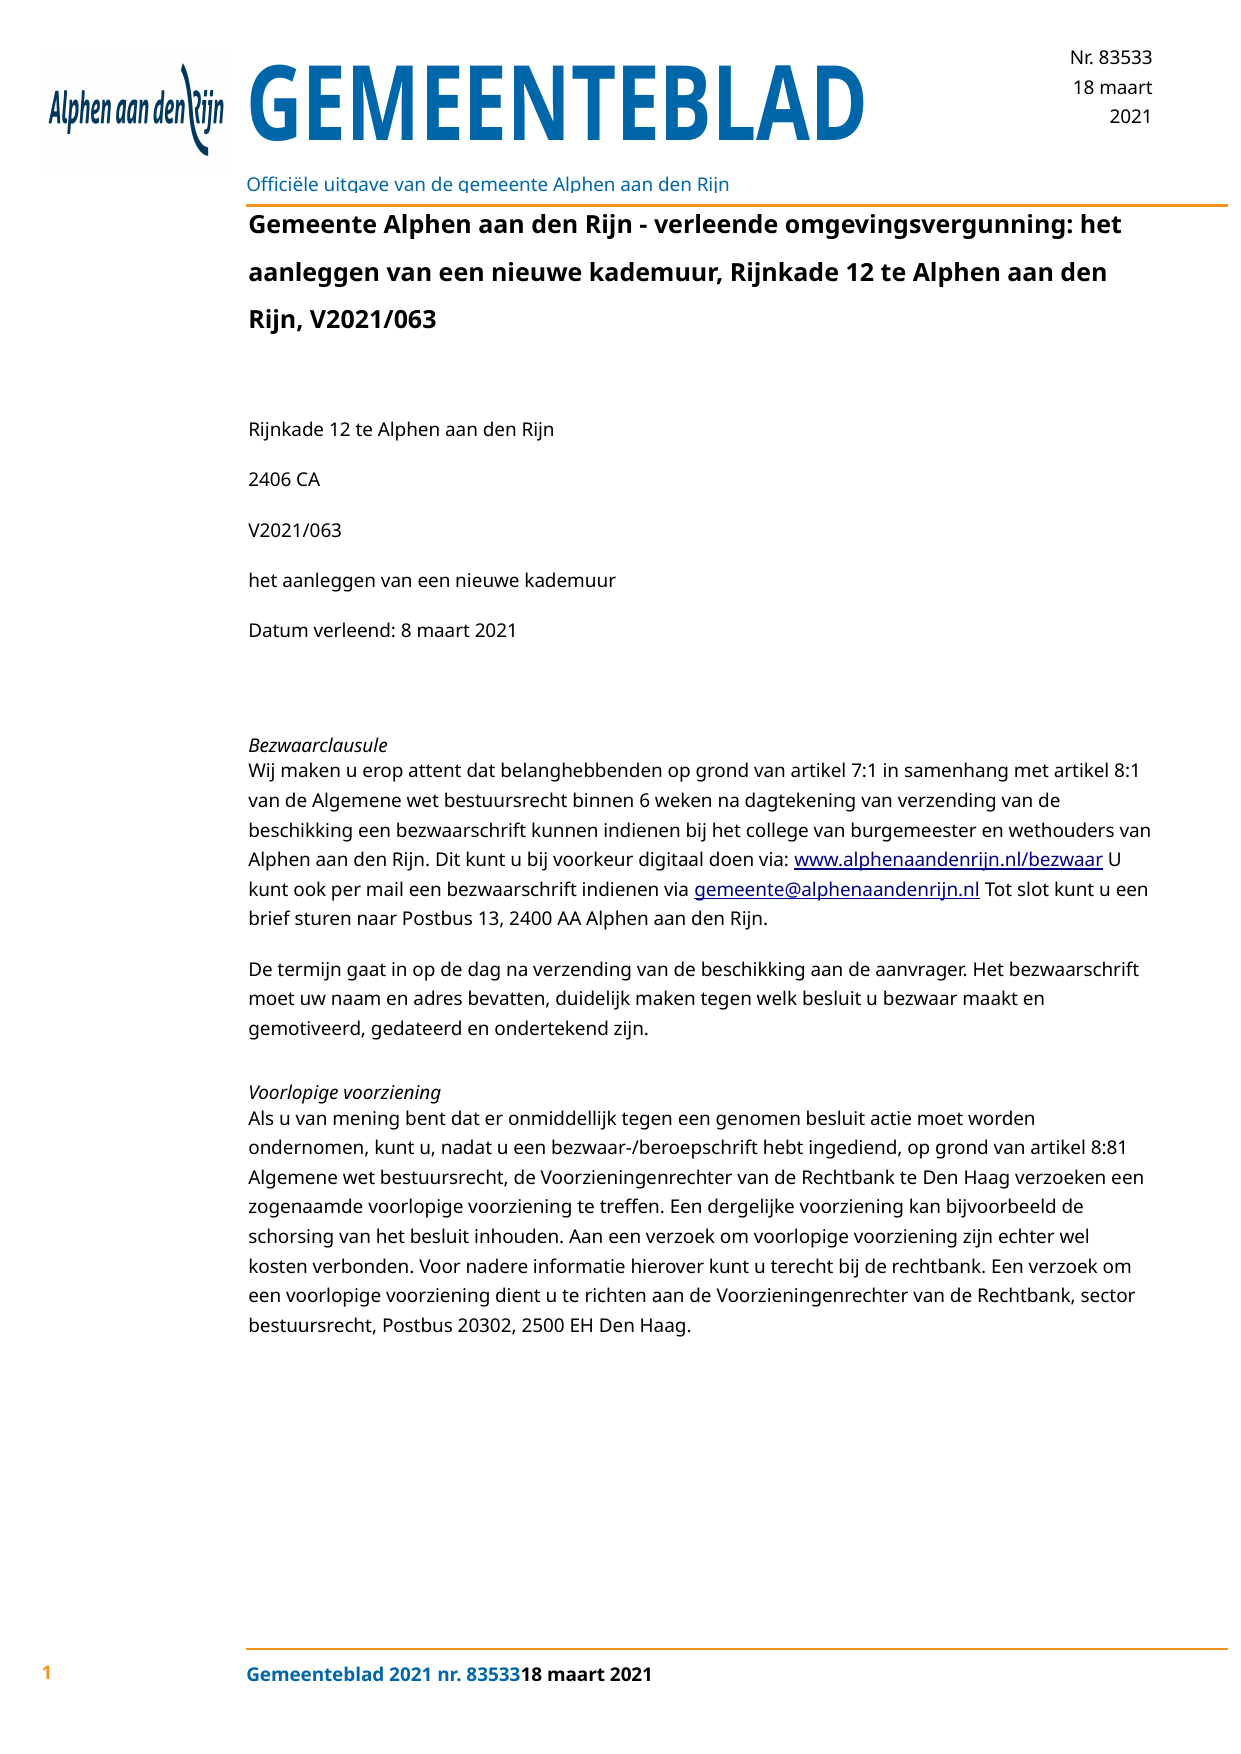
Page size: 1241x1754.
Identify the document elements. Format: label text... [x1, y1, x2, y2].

picture [41, 47, 231, 172]
text Rijnkade 12 te Alphen aan den Rijn [248, 416, 1152, 442]
text De termijn gaat in op de dag na verzending van de beschikking aan de aanvrager. Het bezwaarschrift moet uw naam en adres bevatten, duidelijk maken tegen welk besluit u bezwaar maakt en gemotiveerd, gedateerd en ondertekend zijn. [248, 956, 1152, 1041]
text Voorlopige voorziening [248, 1079, 1152, 1105]
text Bezwaarclausule [248, 732, 1152, 758]
text het aanleggen van een nieuwe kademuur [248, 567, 1152, 593]
text Als u van mening bent dat er onmiddellijk tegen een genomen besluit actie moet worden ondernomen, kunt u, nadat u een bezwaar-/beroepschrift hebt ingediend, op grond van artikel 8:81 Algemene wet bestuursrecht, de Voorzieningenrechter van de Rechtbank te Den Haag verzoeken een zogenaamde voorlopige voorziening te treffen. Een dergelijke voorziening kan bijvoorbeeld de schorsing van het besluit inhouden. Aan een verzoek om voorlopige voorziening zijn echter wel kosten verbonden. Voor nadere informatie hierover kunt u terecht bij de rechtbank. Een verzoek om een voorlopige voorziening dient u te richten aan de Voorzieningenrechter van de Rechtbank, sector bestuursrecht, Postbus 20302, 2500 EH Den Haag. [248, 1105, 1152, 1338]
text Wij maken u erop attent dat belanghebbenden op grond van artikel 7:1 in samenhang met artikel 8:1 van de Algemene wet bestuursrecht binnen 6 weken na dagtekening van verzending van de beschikking een bezwaarschrift kunnen indienen bij het college van burgemeester en wethouders van Alphen aan den Rijn. Dit kunt u bij voorkeur digitaal doen via: www.alphenaandenrijn.nl/bezwaar U kunt ook per mail een bezwaarschrift indienen via gemeente@alphenaandenrijn.nl Tot slot kunt u een brief sturen naar Postbus 13, 2400 AA Alphen aan den Rijn. [248, 758, 1152, 931]
text Gemeente Alphen aan den Rijn - verleende omgevingsvergunning: het aanleggen van een nieuwe kademuur, Rijnkade 12 te Alphen aan den Rijn, V2021/063 [248, 207, 1152, 336]
text Datum verleend: 8 maart 2021 [248, 618, 1152, 643]
text V2021/063 [248, 517, 1152, 542]
text 2406 CA [248, 466, 1152, 492]
